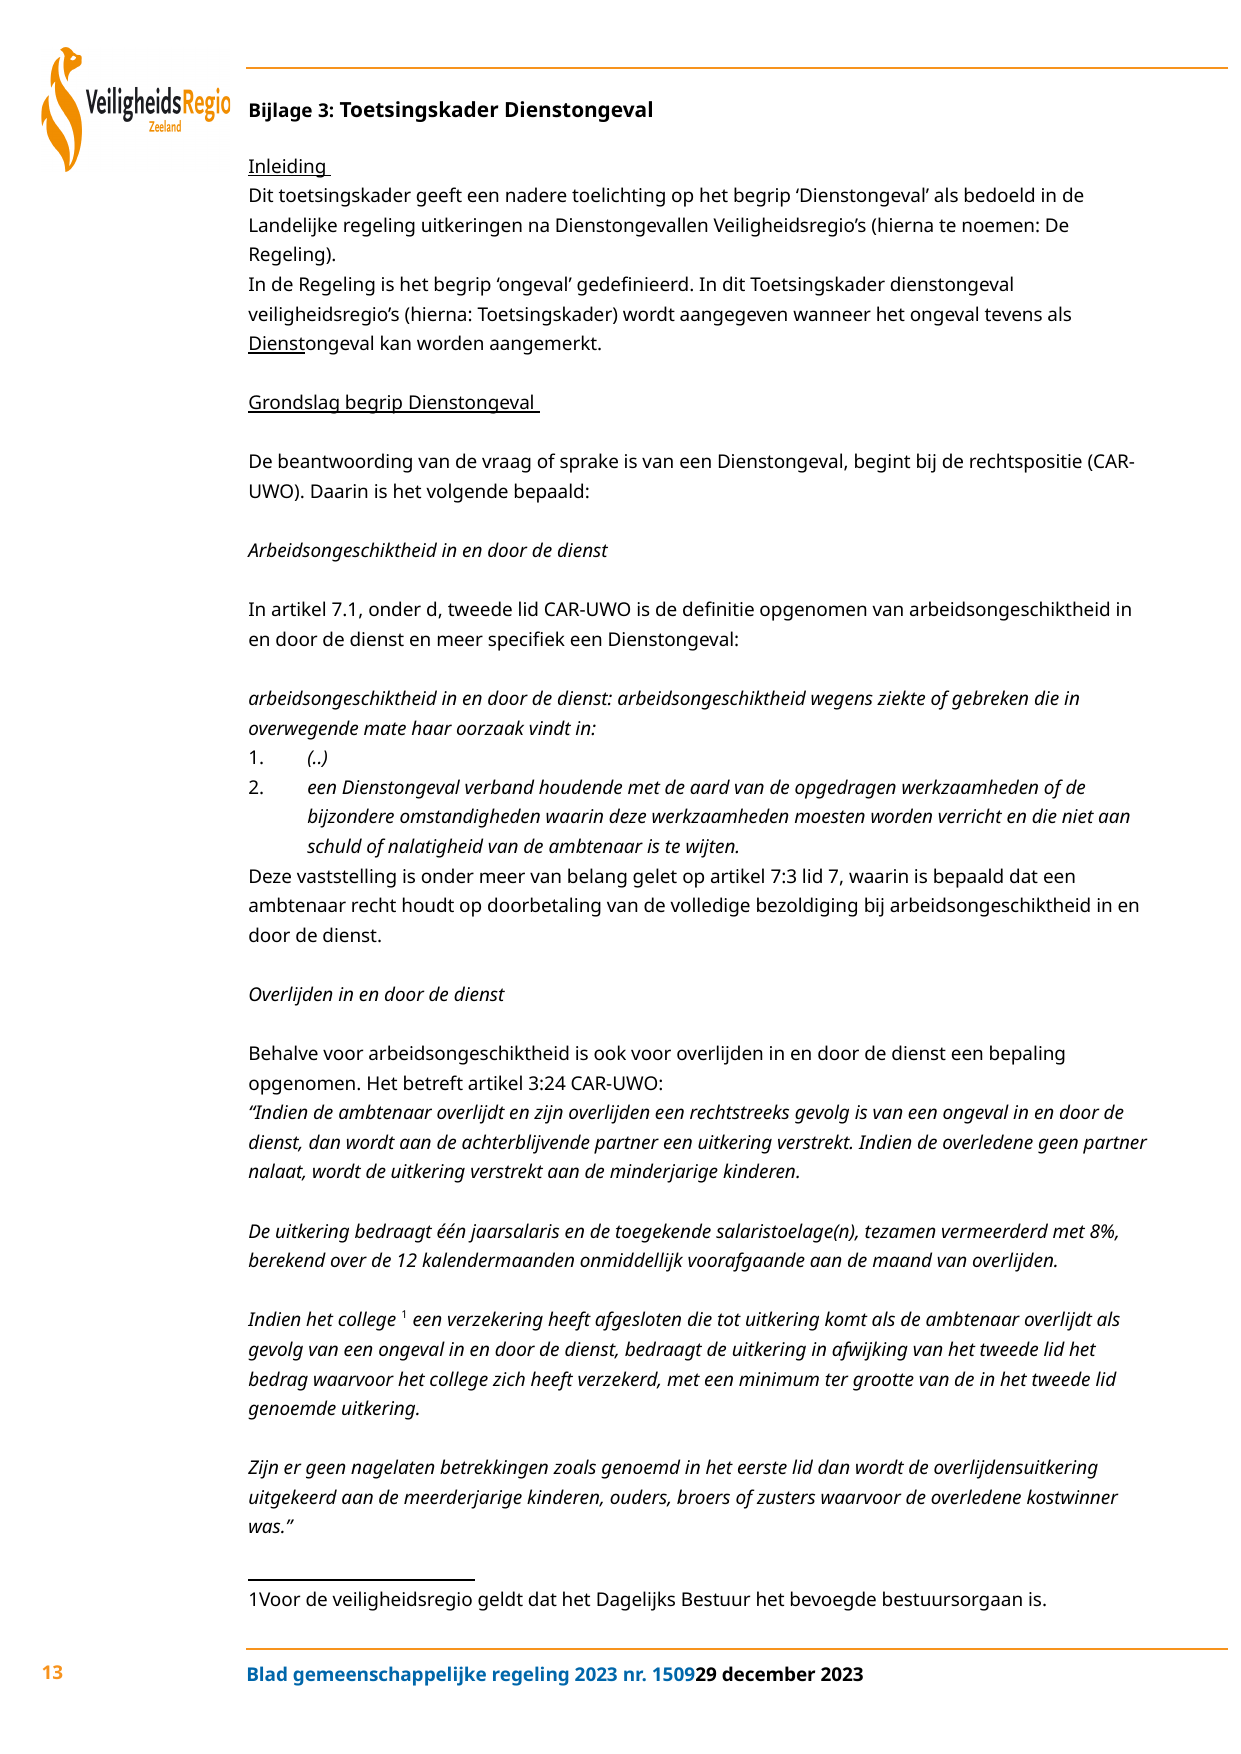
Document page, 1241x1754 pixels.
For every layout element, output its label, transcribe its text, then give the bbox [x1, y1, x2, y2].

text Indien het college een verzekering heeft afgesloten die tot uitkering komt als de ambtenaar overlijdt als gevolg van een ongeval in en door de dienst, bedraagt de uitkering in afwijking van het tweede lid het bedrag waarvoor het college zich heeft verzekerd, met een minimum ter grootte van de in het tweede lid genoemde uitkering. [248, 1307, 1152, 1421]
text Deze vaststelling is onder meer van belang gelet op artikel 7:3 lid 7, waarin is bepaald dat een ambtenaar recht houdt op doorbetaling van de volledige bezoldiging bij arbeidsongeschiktheid in en door de dienst. [248, 863, 1152, 948]
text De uitkering bedraagt één jaarsalaris en de toegekende salaristoelage(n), tezamen vermeerderd met 8%, berekend over de 12 kalendermaanden onmiddellijk voorafgaande aan de maand van overlijden. [248, 1218, 1152, 1273]
text In de Regeling is het begrip ‘ongeval’ gedefinieerd. In dit Toetsingskader dienstongeval veiligheidsregio’s (hierna: Toetsingskader) wordt aangegeven wanneer het ongeval tevens als Dienstongeval kan worden aangemerkt. [248, 271, 1152, 356]
text Zijn er geen nagelaten betrekkingen zoals genoemd in het eerste lid dan wordt de overlijdensuitkering uitgekeerd aan de meerderjarige kinderen, ouders, broers of zusters waarvoor de overledene kostwinner was.” [248, 1454, 1152, 1539]
text Bijlage 3: Toetsingskader Dienstongeval [248, 95, 1152, 123]
text Grondslag begrip Dienstongeval [248, 389, 1152, 415]
text Dit toetsingskader geeft een nadere toelichting op het begrip ‘Dienstongeval’ als bedoeld in de Landelijke regeling uitkeringen na Dienstongevallen Veiligheidsregio’s (hierna te noemen: De Regeling). [248, 182, 1152, 267]
picture [41, 47, 231, 172]
text Inleiding [248, 153, 1152, 179]
text Arbeidsongeschiktheid in en door de dienst [248, 537, 1152, 563]
text De beantwoording van de vraag of sprake is van een Dienstongeval, begint bij de rechtspositie (CAR-UWO). Daarin is het volgende bepaald: [248, 449, 1152, 504]
list (..) [248, 744, 1152, 770]
text arbeidsongeschiktheid in en door de dienst: arbeidsongeschiktheid wegens ziekte of gebreken die in overwegende mate haar oorzaak vindt in: [248, 685, 1152, 741]
text “Indien de ambtenaar overlijdt en zijn overlijden een rechtstreeks gevolg is van een ongeval in en door de dienst, dan wordt aan de achterblijvende partner een uitkering verstrekt. Indien de overledene geen partner nalaat, wordt de uitkering verstrekt aan de minderjarige kinderen. [248, 1099, 1152, 1184]
text In artikel 7.1, onder d, tweede lid CAR-UWO is de definitie opgenomen van arbeidsongeschiktheid in en door de dienst en meer specifiek een Dienstongeval: [248, 597, 1152, 652]
text Voor de veiligheidsregio geldt dat het Dagelijks Bestuur het bevoegde bestuursorgaan is. [248, 1586, 1152, 1612]
text Behalve voor arbeidsongeschiktheid is ook voor overlijden in en door de dienst een bepaling opgenomen. Het betreft artikel 3:24 CAR-UWO: [248, 1040, 1152, 1096]
list een Dienstongeval verband houdende met de aard van de opgedragen werkzaamheden of de bijzondere omstandigheden waarin deze werkzaamheden moesten worden verricht en die niet aan schuld of nalatigheid van de ambtenaar is te wijten. [248, 774, 1152, 859]
text Overlijden in en door de dienst [248, 981, 1152, 1007]
